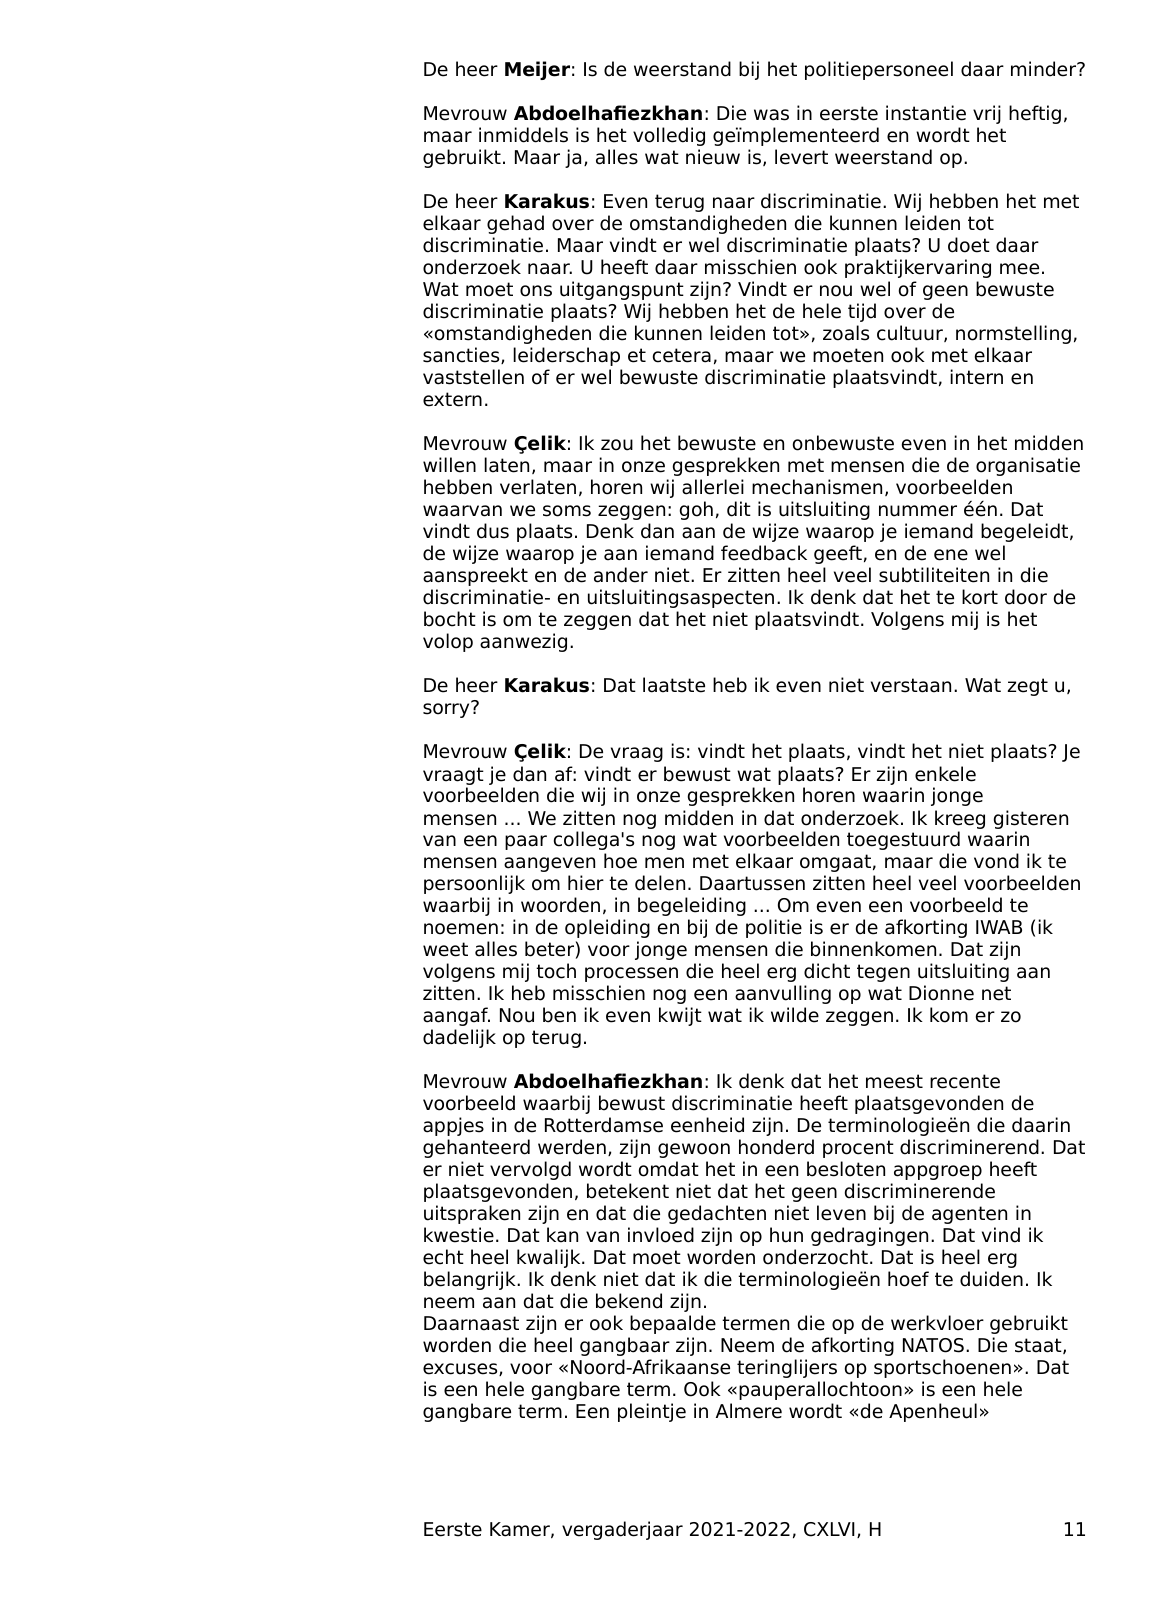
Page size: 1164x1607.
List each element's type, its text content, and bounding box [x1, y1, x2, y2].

text De heer Karakus: Even terug naar discriminatie. Wij hebben het met elkaar gehad over de omstandigheden die kunnen leiden tot discriminatie. Maar vindt er wel discriminatie plaats? U doet daar onderzoek naar. U heeft daar misschien ook praktijkervaring mee. Wat moet ons uitgangspunt zijn? Vindt er nou wel of geen bewuste discriminatie plaats? Wij hebben het de hele tijd over de «omstandigheden die kunnen leiden tot», zoals cultuur, normstelling, sancties, leiderschap et cetera, maar we moeten ook met elkaar vaststellen of er wel bewuste discriminatie plaatsvindt, intern en extern. [422, 191, 1087, 411]
text Mevrouw Çelik: Ik zou het bewuste en onbewuste even in het midden willen laten, maar in onze gesprekken met mensen die de organisatie hebben verlaten, horen wij allerlei mechanismen, voorbeelden waarvan we soms zeggen: goh, dit is uitsluiting nummer één. Dat vindt dus plaats. Denk dan aan de wijze waarop je iemand begeleidt, de wijze waarop je aan iemand feedback geeft, en de ene wel aanspreekt en de ander niet. Er zitten heel veel subtiliteiten in die discriminatie- en uitsluitingsaspecten. Ik denk dat het te kort door de bocht is om te zeggen dat het niet plaatsvindt. Volgens mij is het volop aanwezig. [422, 433, 1087, 653]
text Mevrouw Çelik: De vraag is: vindt het plaats, vindt het niet plaats? Je vraagt je dan af: vindt er bewust wat plaats? Er zijn enkele voorbeelden die wij in onze gesprekken horen waarin jonge mensen ... We zitten nog midden in dat onderzoek. Ik kreeg gisteren van een paar collega's nog wat voorbeelden toegestuurd waarin mensen aangeven hoe men met elkaar omgaat, maar die vond ik te persoonlijk om hier te delen. Daartussen zitten heel veel voorbeelden waarbij in woorden, in begeleiding ... Om even een voorbeeld te noemen: in de opleiding en bij de politie is er de afkorting IWAB (ik weet alles beter) voor jonge mensen die binnenkomen. Dat zijn volgens mij toch processen die heel erg dicht tegen uitsluiting aan zitten. Ik heb misschien nog een aanvulling op wat Dionne net aangaf. Nou ben ik even kwijt wat ik wilde zeggen. Ik kom er zo dadelijk op terug. [422, 741, 1087, 1049]
text Mevrouw Abdoelhafiezkhan: Die was in eerste instantie vrij heftig, maar inmiddels is het volledig geïmplementeerd en wordt het gebruikt. Maar ja, alles wat nieuw is, levert weerstand op. [422, 103, 1087, 169]
text De heer Meijer: Is de weerstand bij het politiepersoneel daar minder? [422, 59, 1087, 81]
text De heer Karakus: Dat laatste heb ik even niet verstaan. Wat zegt u, sorry? [422, 675, 1087, 719]
text Mevrouw Abdoelhafiezkhan: Ik denk dat het meest recente voorbeeld waarbij bewust discriminatie heeft plaatsgevonden de appjes in de Rotterdamse eenheid zijn. De terminologieën die daarin gehanteerd werden, zijn gewoon honderd procent discriminerend. Dat er niet vervolgd wordt omdat het in een besloten appgroep heeft plaatsgevonden, betekent niet dat het geen discriminerende uitspraken zijn en dat die gedachten niet leven bij de agenten in kwestie. Dat kan van invloed zijn op hun gedragingen. Dat vind ik echt heel kwalijk. Dat moet worden onderzocht. Dat is heel erg belangrijk. Ik denk niet dat ik die terminologieën hoef te duiden. Ik neem aan dat die bekend zijn. [422, 1071, 1087, 1313]
text Daarnaast zijn er ook bepaalde termen die op de werkvloer gebruikt worden die heel gangbaar zijn. Neem de afkorting NATOS. Die staat, excuses, voor «Noord-Afrikaanse teringlijers op sportschoenen». Dat is een hele gangbare term. Ook «pauperallochtoon» is een hele gangbare term. Een pleintje in Almere wordt «de Apenheul» [422, 1313, 1087, 1423]
